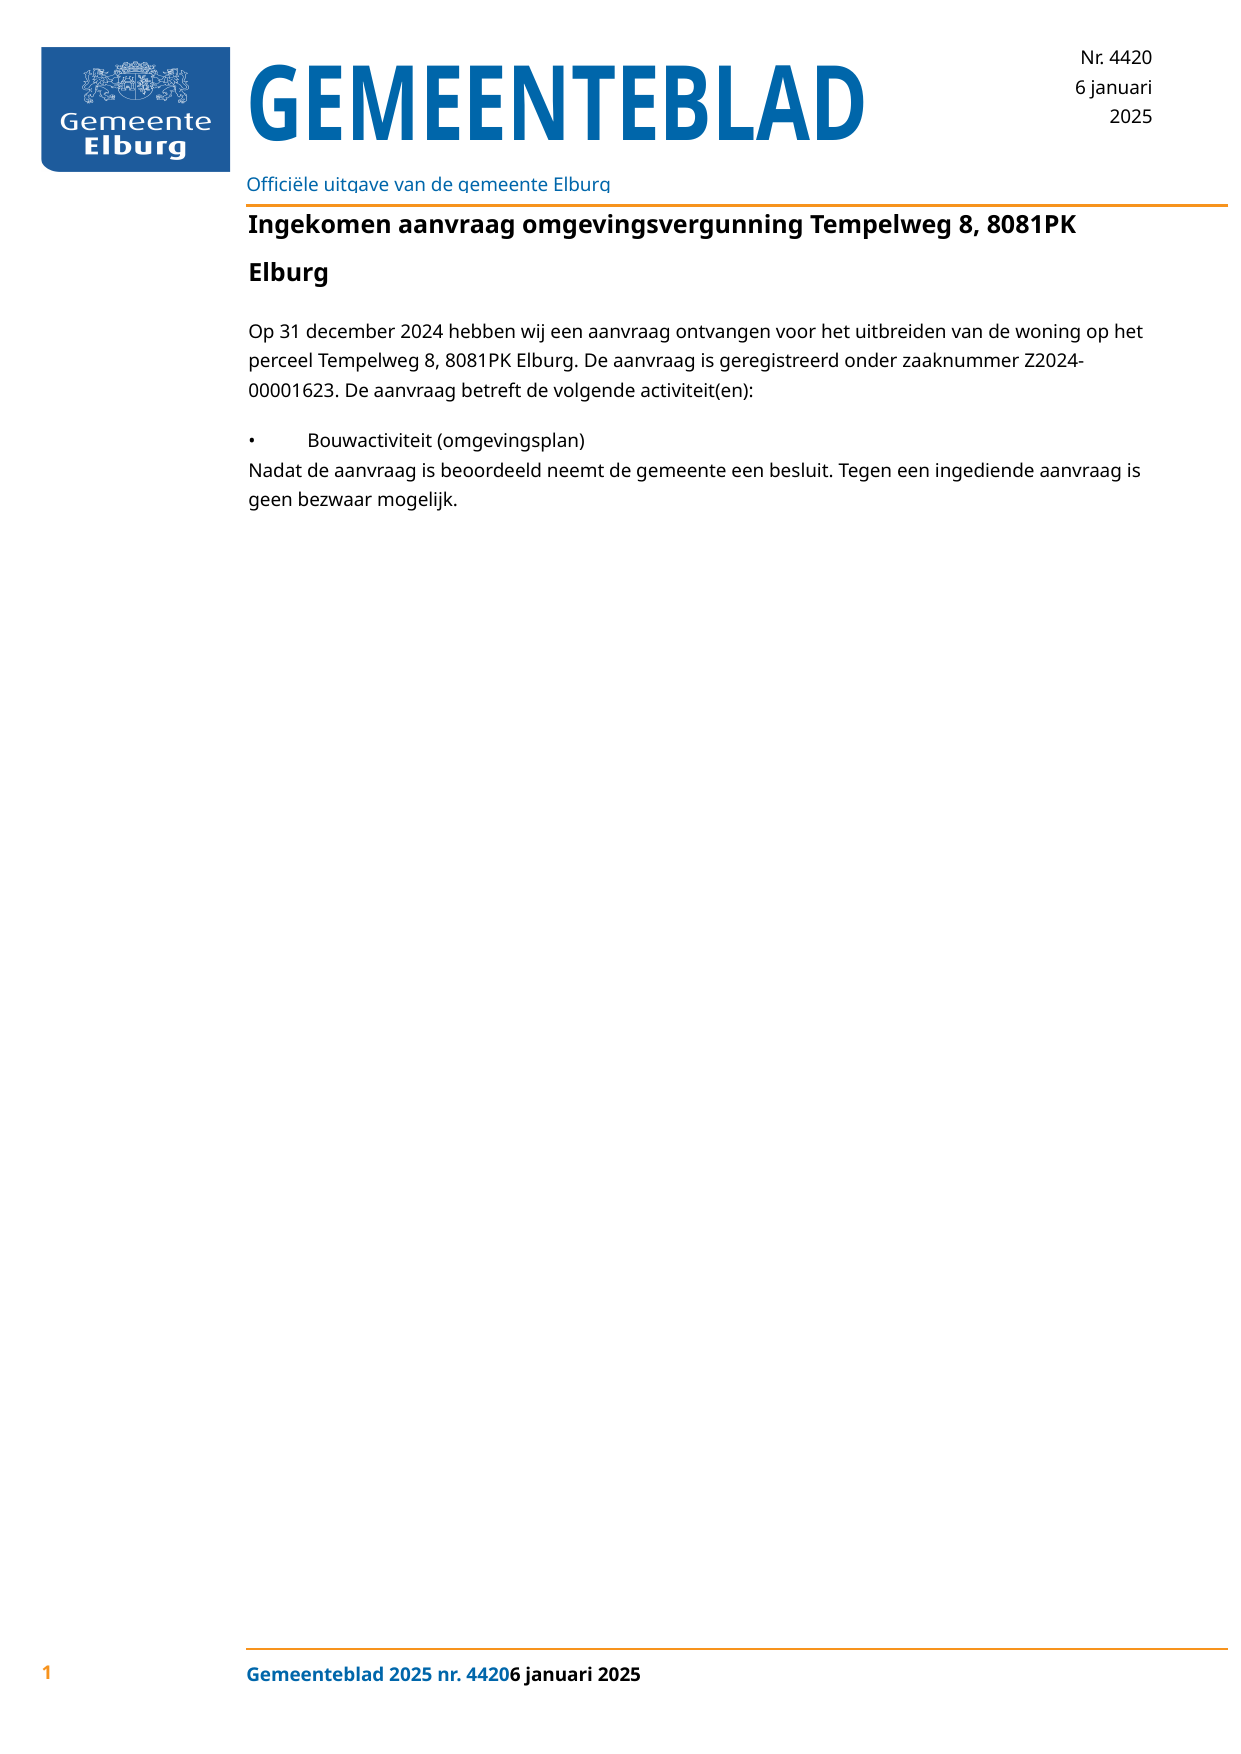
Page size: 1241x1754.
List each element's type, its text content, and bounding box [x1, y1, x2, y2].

picture [41, 47, 231, 172]
text Ingekomen aanvraag omgevingsvergunning Tempelweg 8, 8081PK Elburg [248, 207, 1152, 288]
text Op 31 december 2024 hebben wij een aanvraag ontvangen voor het uitbreiden van de woning op het perceel Tempelweg 8, 8081PK Elburg. De aanvraag is geregistreerd onder zaaknummer Z2024-00001623. De aanvraag betreft de volgende activiteit(en): [248, 318, 1152, 403]
text Nadat de aanvraag is beoordeeld neemt de gemeente een besluit. Tegen een ingediende aanvraag is geen bezwaar mogelijk. [248, 457, 1152, 512]
list Bouwactiviteit (omgevingsplan) [248, 427, 1152, 453]
